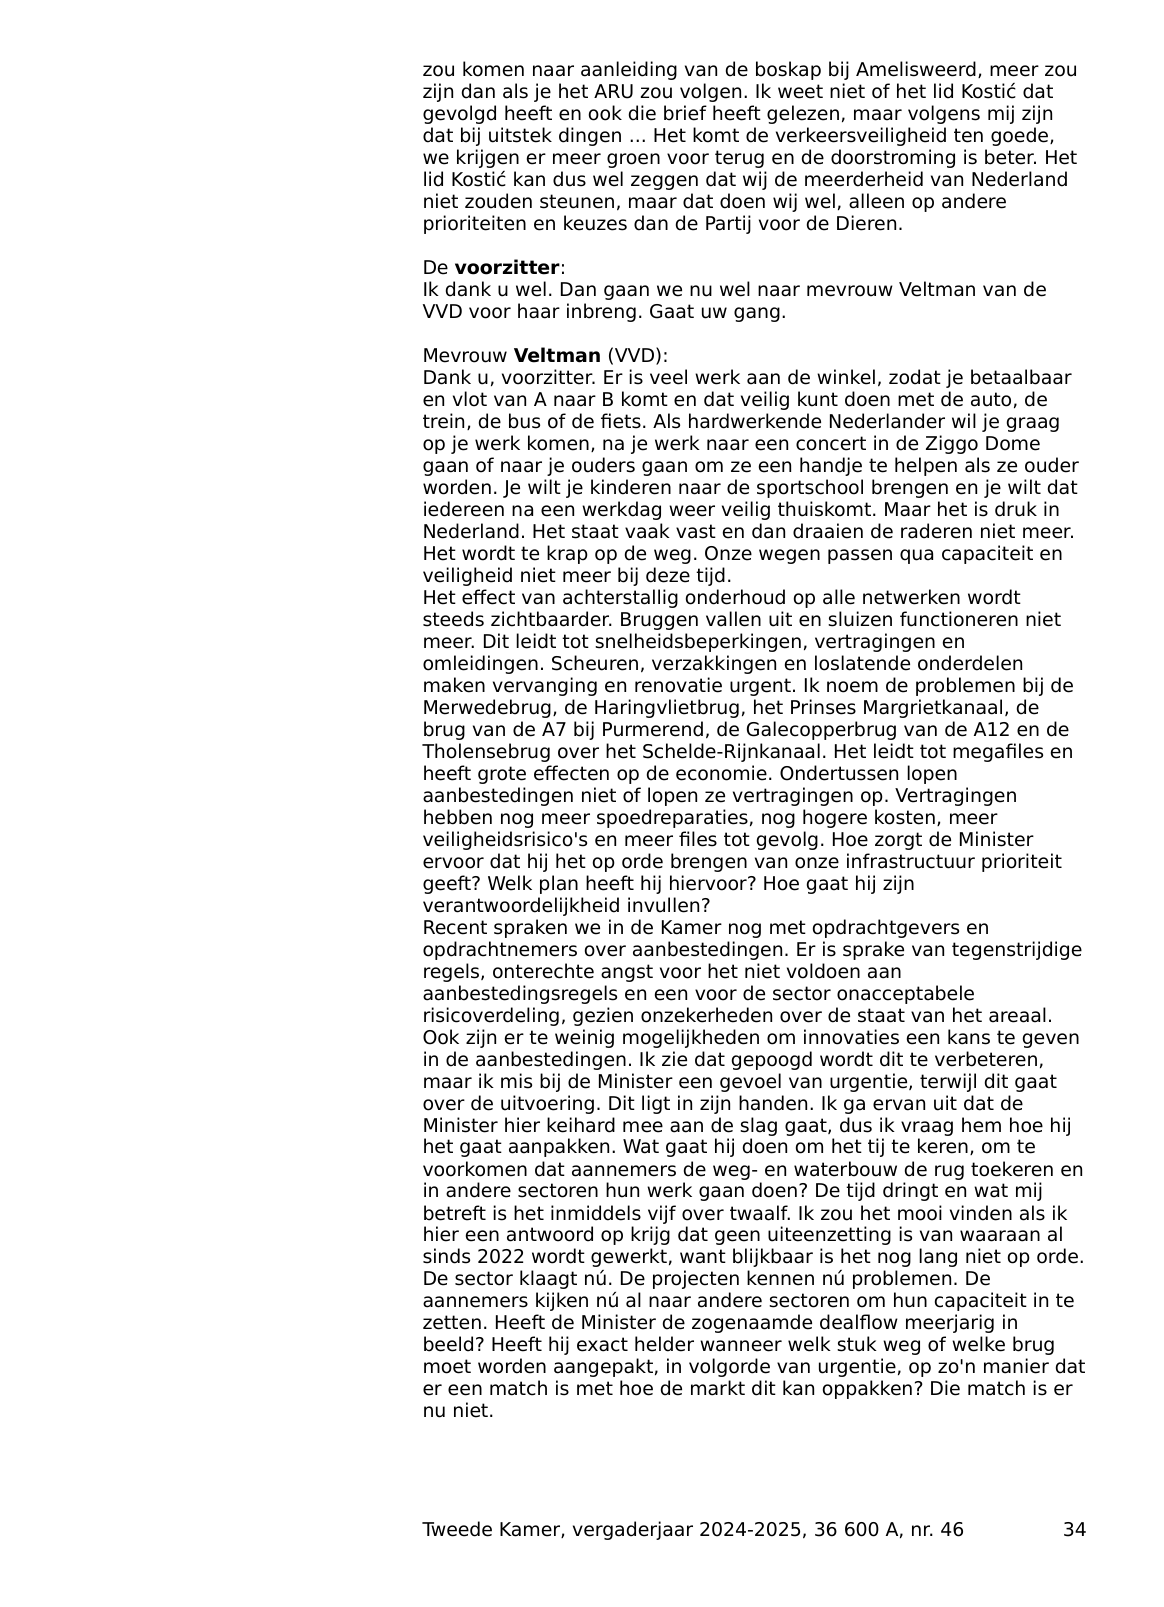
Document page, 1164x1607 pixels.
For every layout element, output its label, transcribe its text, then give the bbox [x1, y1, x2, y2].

text De voorzitter: [422, 257, 1087, 279]
text Ik dank u wel. Dan gaan we nu wel naar mevrouw Veltman van de VVD voor haar inbreng. Gaat uw gang. [422, 279, 1087, 323]
text zou komen naar aanleiding van de boskap bij Amelisweerd, meer zou zijn dan als je het ARU zou volgen. Ik weet niet of het lid Kostić dat gevolgd heeft en ook die brief heeft gelezen, maar volgens mij zijn dat bij uitstek dingen ... Het komt de verkeersveiligheid ten goede, we krijgen er meer groen voor terug en de doorstroming is beter. Het lid Kostić kan dus wel zeggen dat wij de meerderheid van Nederland niet zouden steunen, maar dat doen wij wel, alleen op andere prioriteiten en keuzes dan de Partij voor de Dieren. [422, 59, 1087, 235]
text Het effect van achterstallig onderhoud op alle netwerken wordt steeds zichtbaarder. Bruggen vallen uit en sluizen functioneren niet meer. Dit leidt tot snelheidsbeperkingen, vertragingen en omleidingen. Scheuren, verzakkingen en loslatende onderdelen maken vervanging en renovatie urgent. Ik noem de problemen bij de Merwedebrug, de Haringvlietbrug, het Prinses Margrietkanaal, de brug van de A7 bij Purmerend, de Galecopperbrug van de A12 en de Tholensebrug over het Schelde-Rijnkanaal. Het leidt tot megafiles en heeft grote effecten op de economie. Ondertussen lopen aanbestedingen niet of lopen ze vertragingen op. Vertragingen hebben nog meer spoedreparaties, nog hogere kosten, meer veiligheidsrisico's en meer files tot gevolg. Hoe zorgt de Minister ervoor dat hij het op orde brengen van onze infrastructuur prioriteit geeft? Welk plan heeft hij hiervoor? Hoe gaat hij zijn verantwoordelijkheid invullen? [422, 587, 1087, 917]
text Mevrouw Veltman (VVD): [422, 345, 1087, 367]
text Recent spraken we in de Kamer nog met opdrachtgevers en opdrachtnemers over aanbestedingen. Er is sprake van tegenstrijdige regels, onterechte angst voor het niet voldoen aan aanbestedingsregels en een voor de sector onacceptabele risicoverdeling, gezien onzekerheden over de staat van het areaal. Ook zijn er te weinig mogelijkheden om innovaties een kans te geven in de aanbestedingen. Ik zie dat gepoogd wordt dit te verbeteren, maar ik mis bij de Minister een gevoel van urgentie, terwijl dit gaat over de uitvoering. Dit ligt in zijn handen. Ik ga ervan uit dat de Minister hier keihard mee aan de slag gaat, dus ik vraag hem hoe hij het gaat aanpakken. Wat gaat hij doen om het tij te keren, om te voorkomen dat aannemers de weg- en waterbouw de rug toekeren en in andere sectoren hun werk gaan doen? De tijd dringt en wat mij betreft is het inmiddels vijf over twaalf. Ik zou het mooi vinden als ik hier een antwoord op krijg dat geen uiteenzetting is van waaraan al sinds 2022 wordt gewerkt, want blijkbaar is het nog lang niet op orde. De sector klaagt nú. De projecten kennen nú problemen. De aannemers kijken nú al naar andere sectoren om hun capaciteit in te zetten. Heeft de Minister de zogenaamde dealflow meerjarig in beeld? Heeft hij exact helder wanneer welk stuk weg of welke brug moet worden aangepakt, in volgorde van urgentie, op zo'n manier dat er een match is met hoe de markt dit kan oppakken? Die match is er nu niet. [422, 917, 1087, 1422]
text Dank u, voorzitter. Er is veel werk aan de winkel, zodat je betaalbaar en vlot van A naar B komt en dat veilig kunt doen met de auto, de trein, de bus of de fiets. Als hardwerkende Nederlander wil je graag op je werk komen, na je werk naar een concert in de Ziggo Dome gaan of naar je ouders gaan om ze een handje te helpen als ze ouder worden. Je wilt je kinderen naar de sportschool brengen en je wilt dat iedereen na een werkdag weer veilig thuiskomt. Maar het is druk in Nederland. Het staat vaak vast en dan draaien de raderen niet meer. Het wordt te krap op de weg. Onze wegen passen qua capaciteit en veiligheid niet meer bij deze tijd. [422, 367, 1087, 587]
